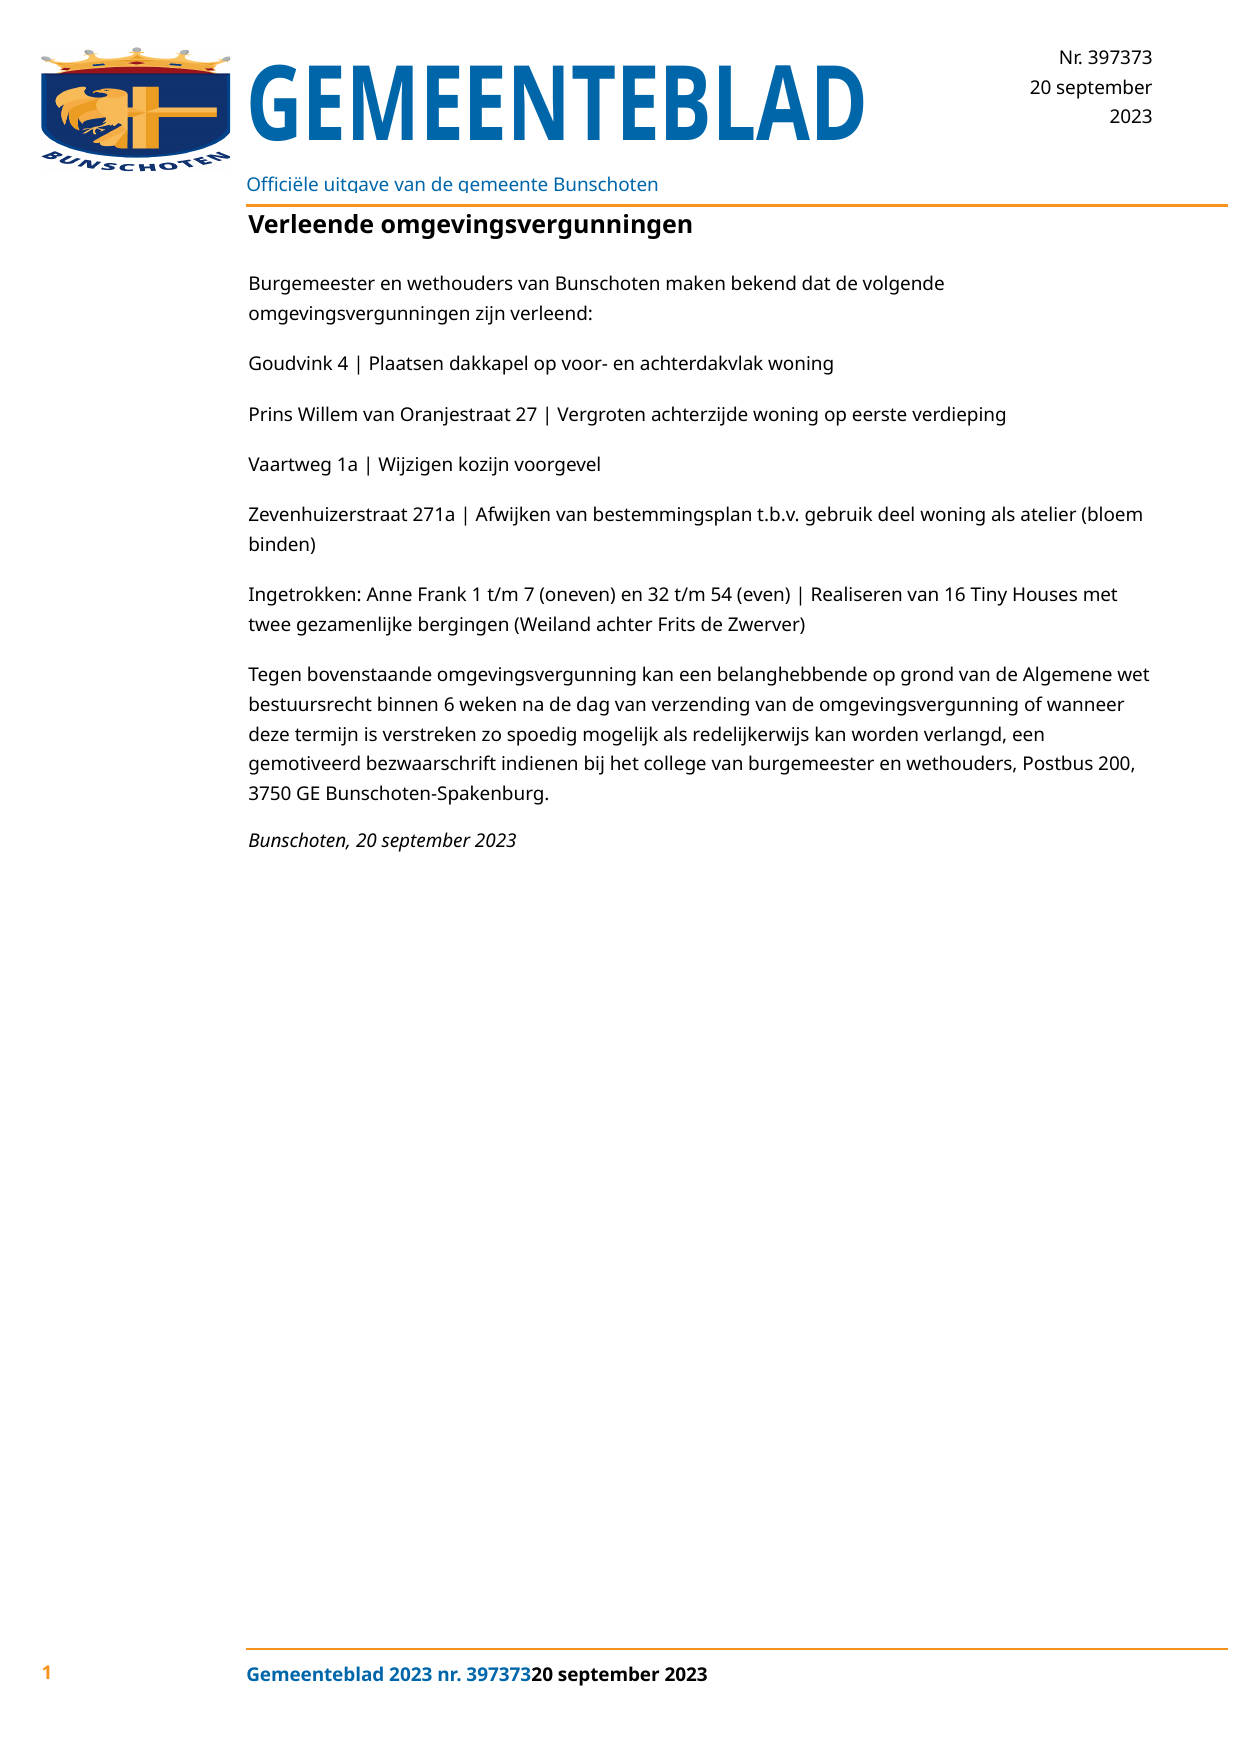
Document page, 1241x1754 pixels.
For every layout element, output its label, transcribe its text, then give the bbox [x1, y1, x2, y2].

text Prins Willem van Oranjestraat 27 | Vergroten achterzijde woning op eerste verdieping [248, 401, 1152, 426]
text Vaartweg 1a | Wijzigen kozijn voorgevel [248, 451, 1152, 477]
text Ingetrokken: Anne Frank 1 t/m 7 (oneven) en 32 t/m 54 (even) | Realiseren van 16 Tiny Houses met twee gezamenlijke bergingen (Weiland achter Frits de Zwerver) [248, 582, 1152, 637]
text Tegen bovenstaande omgevingsvergunning kan een belanghebbende op grond van de Algemene wet bestuursrecht binnen 6 weken na de dag van verzending van de omgevingsvergunning of wanneer deze termijn is verstreken zo spoedig mogelijk als redelijkerwijs kan worden verlangd, een gemotiveerd bezwaarschrift indienen bij het college van burgemeester en wethouders, Postbus 200, 3750 GE Bunschoten-Spakenburg. [248, 662, 1152, 806]
picture [41, 47, 231, 172]
text Burgemeester en wethouders van Bunschoten maken bekend dat de volgende omgevingsvergunningen zijn verleend: [248, 270, 1152, 326]
text Verleende omgevingsvergunningen [248, 207, 1152, 241]
text Bunschoten, 20 september 2023 [248, 828, 1152, 853]
text Goudvink 4 | Plaatsen dakkapel op voor- en achterdakvlak woning [248, 350, 1152, 376]
text Zevenhuizerstraat 271a | Afwijken van bestemmingsplan t.b.v. gebruik deel woning als atelier (bloem binden) [248, 502, 1152, 557]
